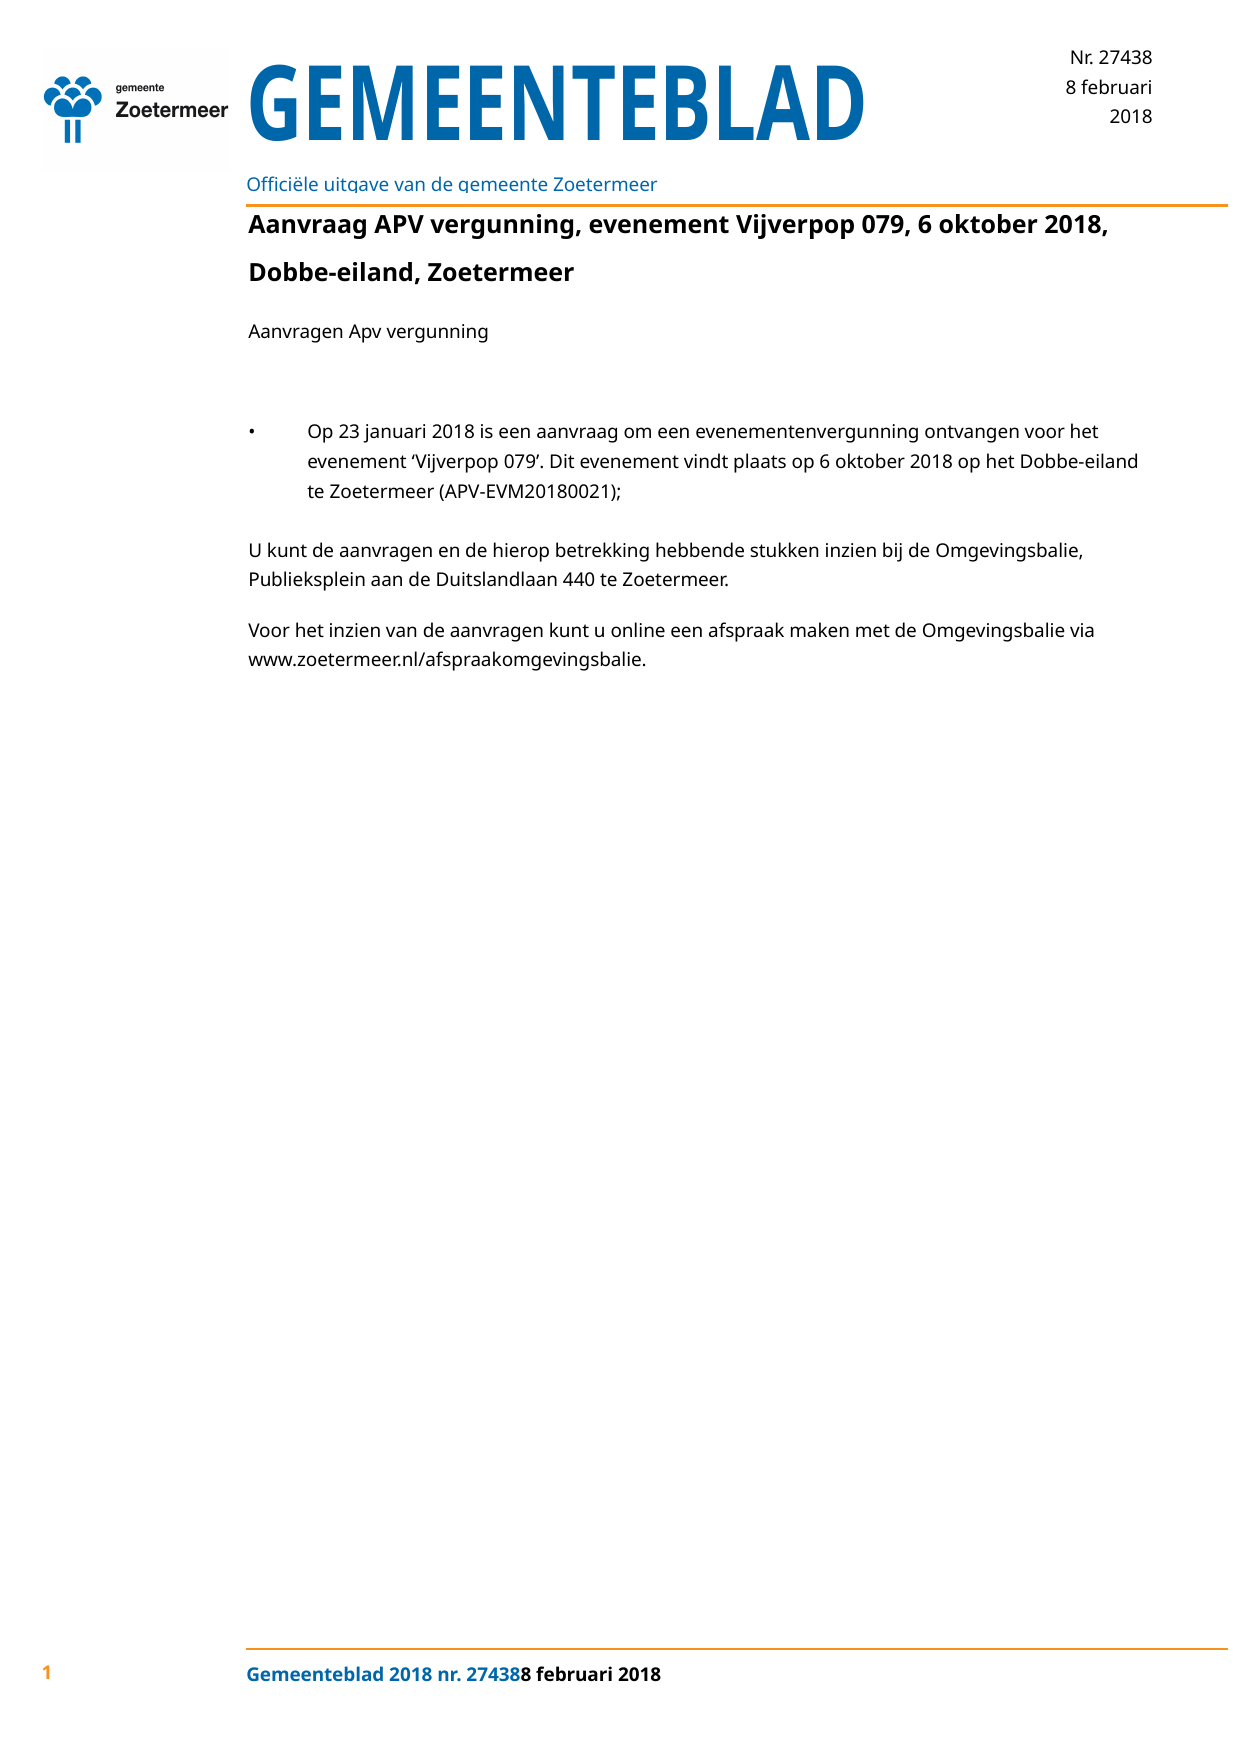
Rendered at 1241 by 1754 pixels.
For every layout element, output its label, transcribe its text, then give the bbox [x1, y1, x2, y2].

text Aanvragen Apv vergunning [248, 318, 1152, 344]
text U kunt de aanvragen en de hierop betrekking hebbende stukken inzien bij de Omgevingsbalie, Publieksplein aan de Duitslandlaan 440 te Zoetermeer. [248, 537, 1152, 592]
picture [41, 47, 231, 172]
text Aanvraag APV vergunning, evenement Vijverpop 079, 6 oktober 2018, Dobbe-eiland, Zoetermeer [248, 207, 1152, 288]
list Op 23 januari 2018 is een aanvraag om een evenementenvergunning ontvangen voor het evenement ‘Vijverpop 079’. Dit evenement vindt plaats op 6 oktober 2018 op het Dobbe-eiland te Zoetermeer (APV-EVM20180021); [248, 419, 1152, 504]
text Voor het inzien van de aanvragen kunt u online een afspraak maken met de Omgevingsbalie via www.zoetermeer.nl/afspraakomgevingsbalie. [248, 617, 1152, 672]
